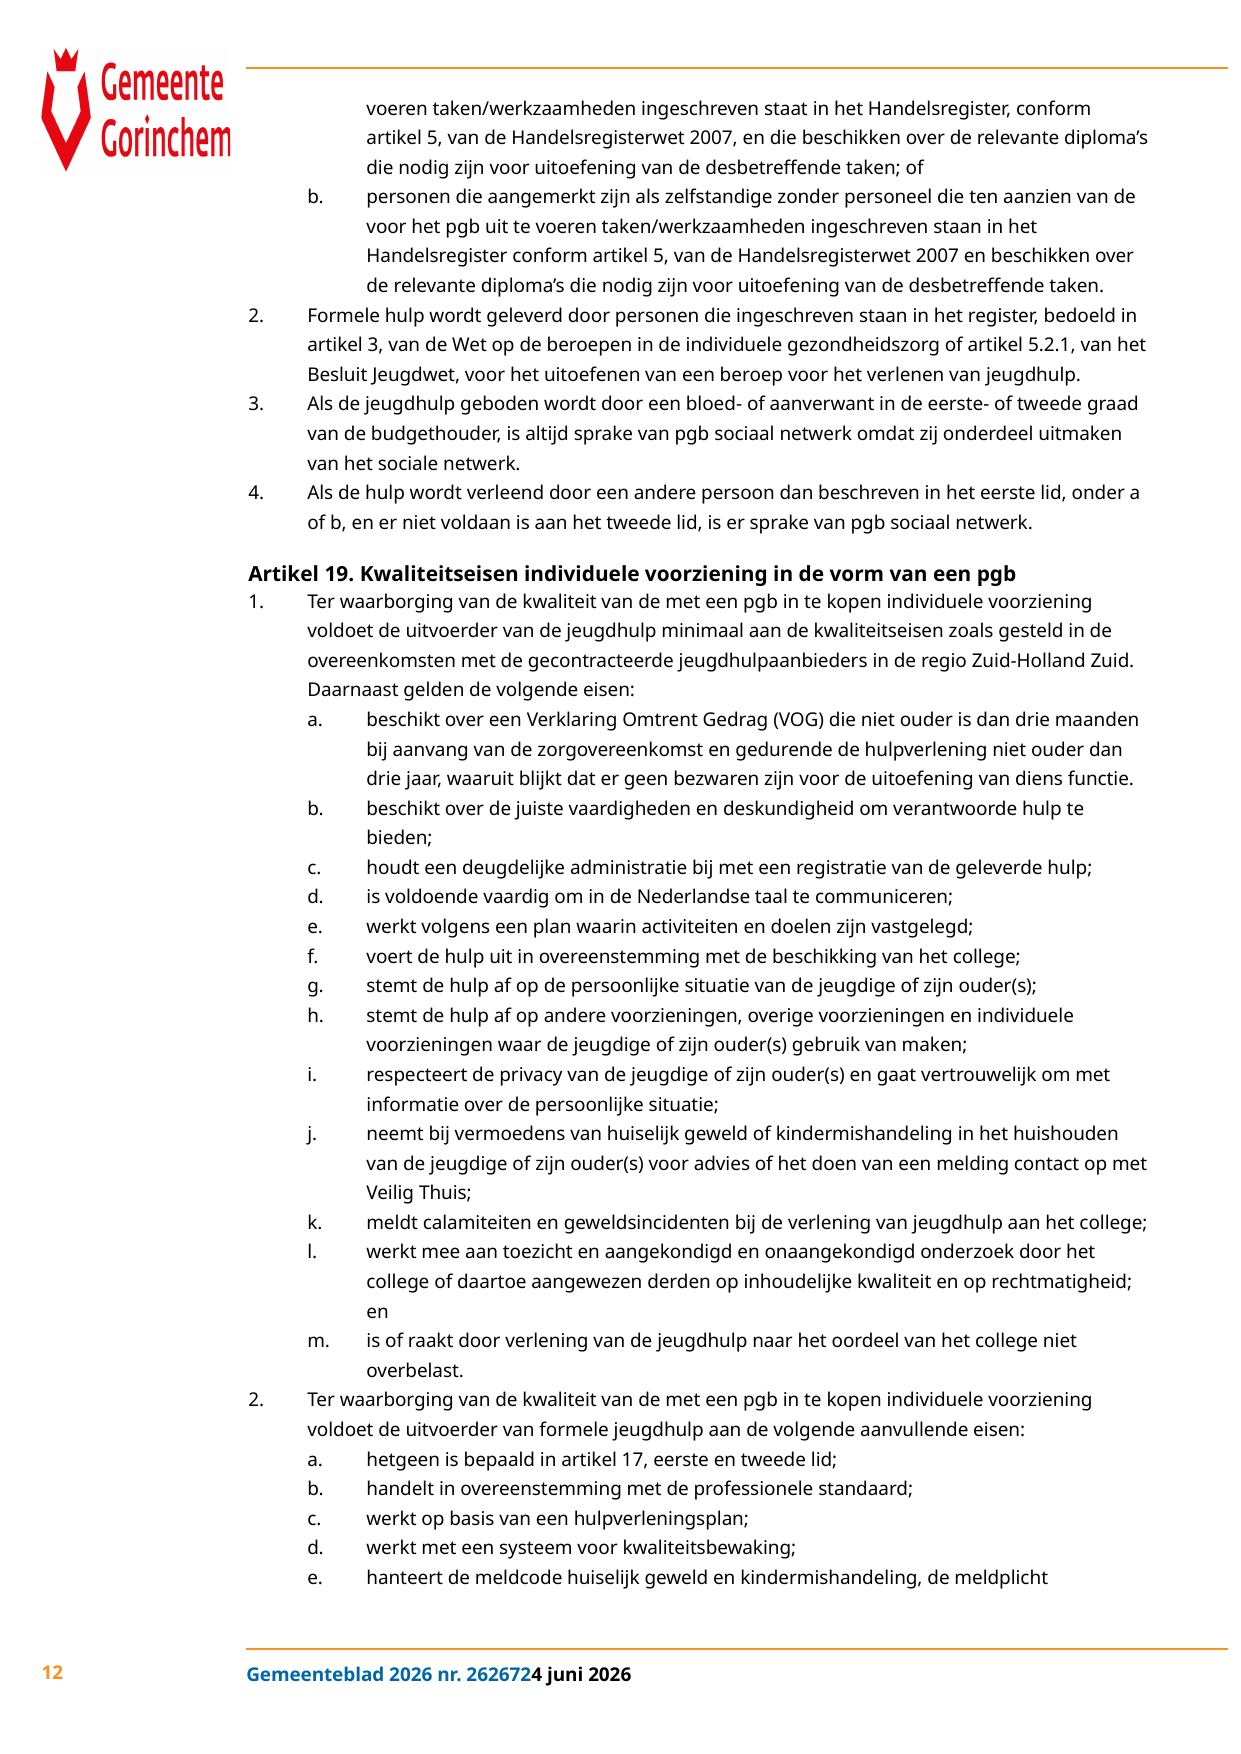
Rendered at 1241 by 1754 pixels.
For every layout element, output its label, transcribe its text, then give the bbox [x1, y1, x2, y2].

list is voldoende vaardig om in de Nederlandse taal te communiceren; [307, 884, 1152, 909]
list werkt volgens een plan waarin activiteiten en doelen zijn vastgelegd; [307, 913, 1152, 939]
list werkt mee aan toezicht en aangekondigd en onaangekondigd onderzoek door het college of daartoe aangewezen derden op inhoudelijke kwaliteit en op rechtmatigheid; en [307, 1239, 1152, 1323]
list Formele hulp wordt geleverd door personen die ingeschreven staan in het register, bedoeld in artikel 3, van de Wet op de beroepen in de individuele gezondheidszorg of artikel 5.2.1, van het Besluit Jeugdwet, voor het uitoefenen van een beroep voor het verlenen van jeugdhulp. [248, 302, 1152, 387]
list is of raakt door verlening van de jeugdhulp naar het oordeel van het college niet overbelast. [307, 1327, 1152, 1383]
list handelt in overeenstemming met de professionele standaard; [307, 1475, 1152, 1501]
list meldt calamiteiten en geweldsincidenten bij de verlening van jeugdhulp aan het college; [307, 1209, 1152, 1235]
list werkt met een systeem voor kwaliteitsbewaking; [307, 1534, 1152, 1560]
list respecteert de privacy van de jeugdige of zijn ouder(s) en gaat vertrouwelijk om met informatie over de persoonlijke situatie; [307, 1061, 1152, 1116]
list houdt een deugdelijke administratie bij met een registratie van de geleverde hulp; [307, 854, 1152, 880]
list stemt de hulp af op de persoonlijke situatie van de jeugdige of zijn ouder(s); [307, 972, 1152, 998]
list voert de hulp uit in overeenstemming met de beschikking van het college; [307, 943, 1152, 968]
list Ter waarborging van de kwaliteit van de met een pgb in te kopen individuele voorziening voldoet de uitvoerder van de jeugdhulp minimaal aan de kwaliteitseisen zoals gesteld in de overeenkomsten met de gecontracteerde jeugdhulpaanbieders in de regio Zuid-Holland Zuid. Daarnaast gelden de volgende eisen: [248, 588, 1152, 702]
list personen die aangemerkt zijn als zelfstandige zonder personeel die ten aanzien van de voor het pgb uit te voeren taken/werkzaamheden ingeschreven staan in het Handelsregister conform artikel 5, van de Handelsregisterwet 2007 en beschikken over de relevante diploma’s die nodig zijn voor uitoefening van de desbetreffende taken. [307, 183, 1152, 298]
list voeren taken/werkzaamheden ingeschreven staat in het Handelsregister, conform artikel 5, van de Handelsregisterwet 2007, en die beschikken over de relevante diploma’s die nodig zijn voor uitoefening van de desbetreffende taken; of [307, 95, 1152, 180]
picture [41, 47, 231, 172]
list werkt op basis van een hulpverleningsplan; [307, 1505, 1152, 1531]
list Als de hulp wordt verleend door een andere persoon dan beschreven in het eerste lid, onder a of b, en er niet voldaan is aan het tweede lid, is er sprake van pgb sociaal netwerk. [248, 479, 1152, 535]
list Ter waarborging van de kwaliteit van de met een pgb in te kopen individuele voorziening voldoet de uitvoerder van formele jeugdhulp aan de volgende aanvullende eisen: [248, 1387, 1152, 1442]
list stemt de hulp af op andere voorzieningen, overige voorzieningen en individuele voorzieningen waar de jeugdige of zijn ouder(s) gebruik van maken; [307, 1002, 1152, 1057]
list hanteert de meldcode huiselijk geweld en kindermishandeling, de meldplicht [307, 1564, 1152, 1590]
list neemt bij vermoedens van huiselijk geweld of kindermishandeling in het huishouden van de jeugdige of zijn ouder(s) voor advies of het doen van een melding contact op met Veilig Thuis; [307, 1120, 1152, 1205]
list Als de jeugdhulp geboden wordt door een bloed- of aanverwant in de eerste- of tweede graad van de budgethouder, is altijd sprake van pgb sociaal netwerk omdat zij onderdeel uitmaken van het sociale netwerk. [248, 391, 1152, 476]
list hetgeen is bepaald in artikel 17, eerste en tweede lid; [307, 1446, 1152, 1471]
list beschikt over de juiste vaardigheden en deskundigheid om verantwoorde hulp te bieden; [307, 795, 1152, 850]
text Artikel 19. Kwaliteitseisen individuele voorziening in de vorm van een pgb [248, 559, 1152, 588]
list beschikt over een Verklaring Omtrent Gedrag (VOG) die niet ouder is dan drie maanden bij aanvang van de zorgovereenkomst en gedurende de hulpverlening niet ouder dan drie jaar, waaruit blijkt dat er geen bezwaren zijn voor de uitoefening van diens functie. [307, 706, 1152, 791]
